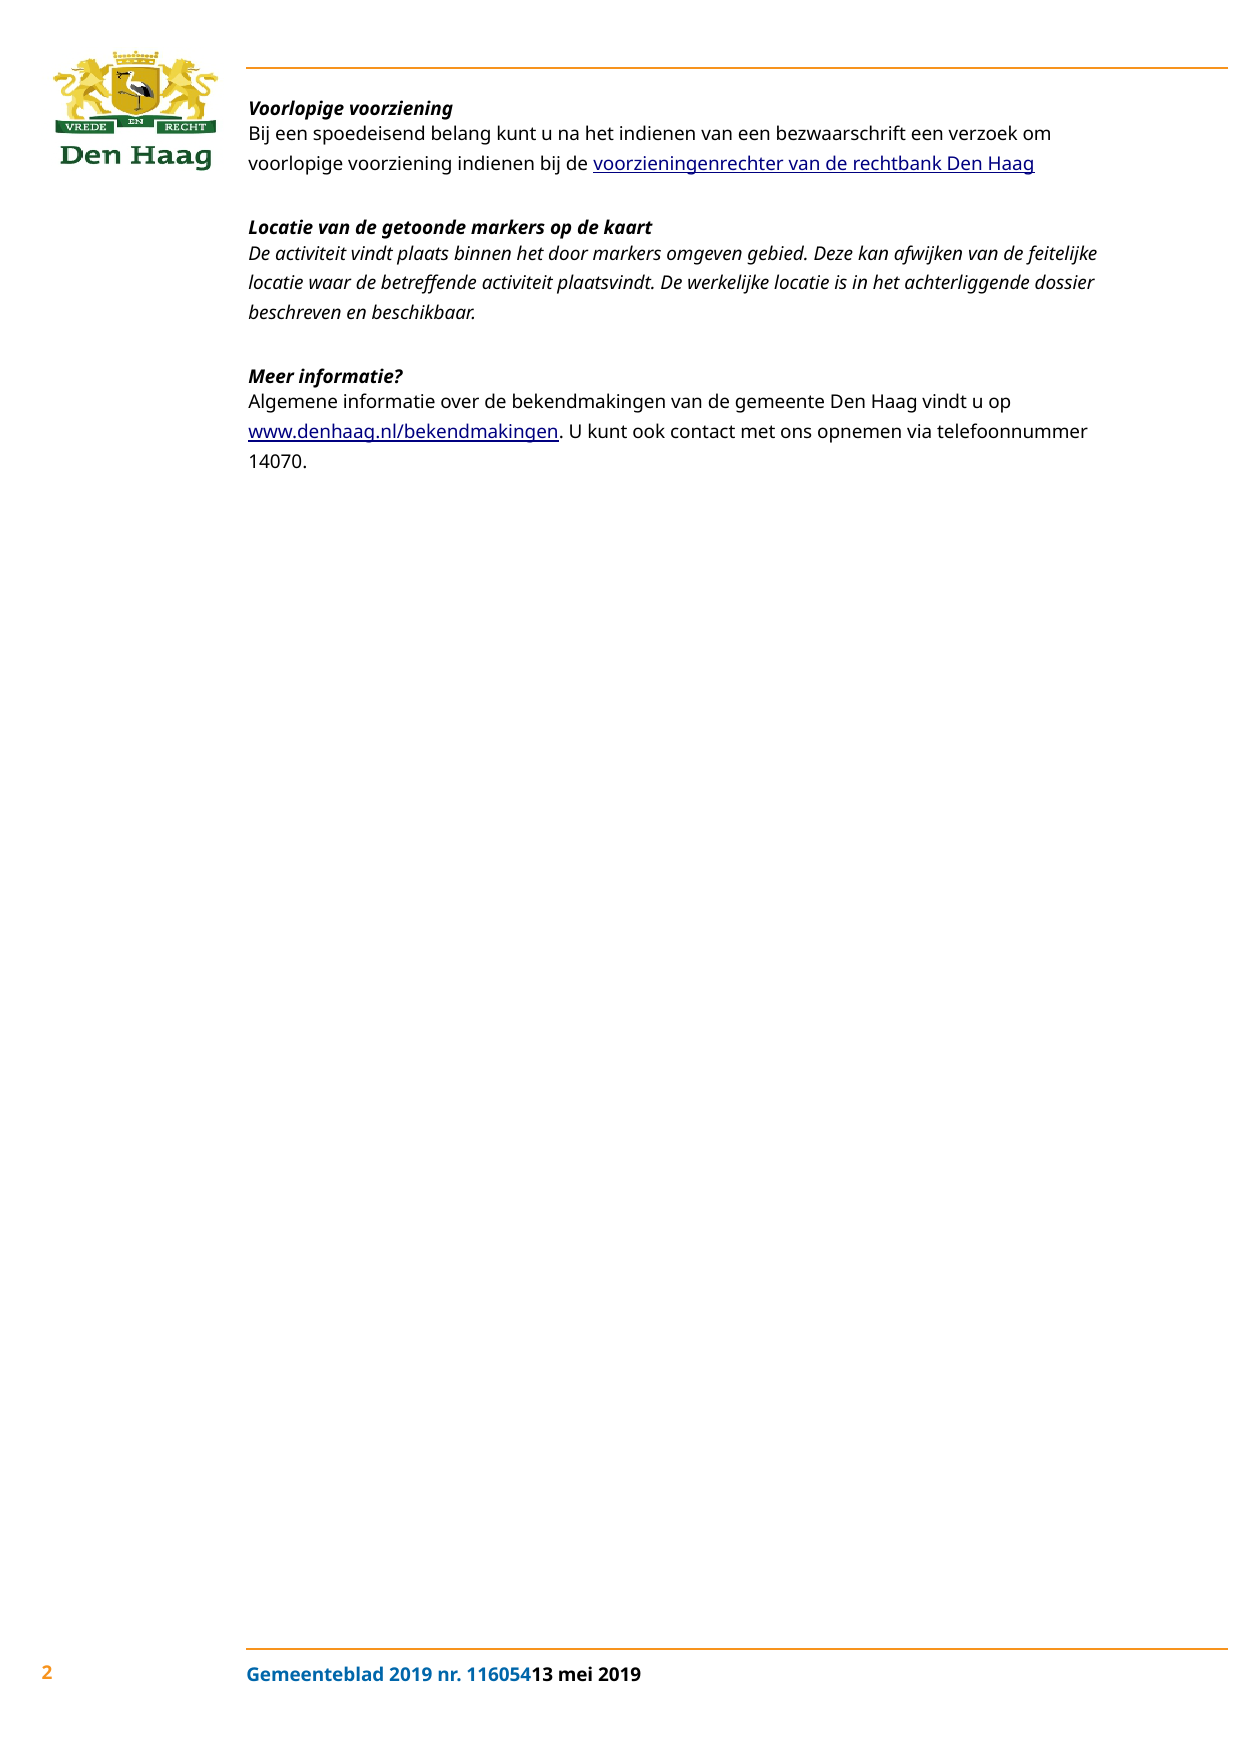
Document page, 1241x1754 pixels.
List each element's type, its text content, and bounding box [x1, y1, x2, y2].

text De activiteit vindt plaats binnen het door markers omgeven gebied. Deze kan afwijken van de feitelijke locatie waar de betreffende activiteit plaatsvindt. De werkelijke locatie is in het achterliggende dossier beschreven en beschikbaar. [248, 240, 1152, 325]
picture [41, 47, 231, 172]
text Voorlopige voorziening [248, 95, 1152, 121]
text Algemene informatie over de bekendmakingen van de gemeente Den Haag vindt u op www.denhaag.nl/bekendmakingen. U kunt ook contact met ons opnemen via telefoonnummer 14070. [248, 389, 1152, 473]
text Locatie van de getoonde markers op de kaart [248, 214, 1152, 240]
text Meer informatie? [248, 363, 1152, 389]
text Bij een spoedeisend belang kunt u na het indienen van een bezwaarschrift een verzoek om voorlopige voorziening indienen bij de voorzieningenrechter van de rechtbank Den Haag [248, 121, 1152, 176]
